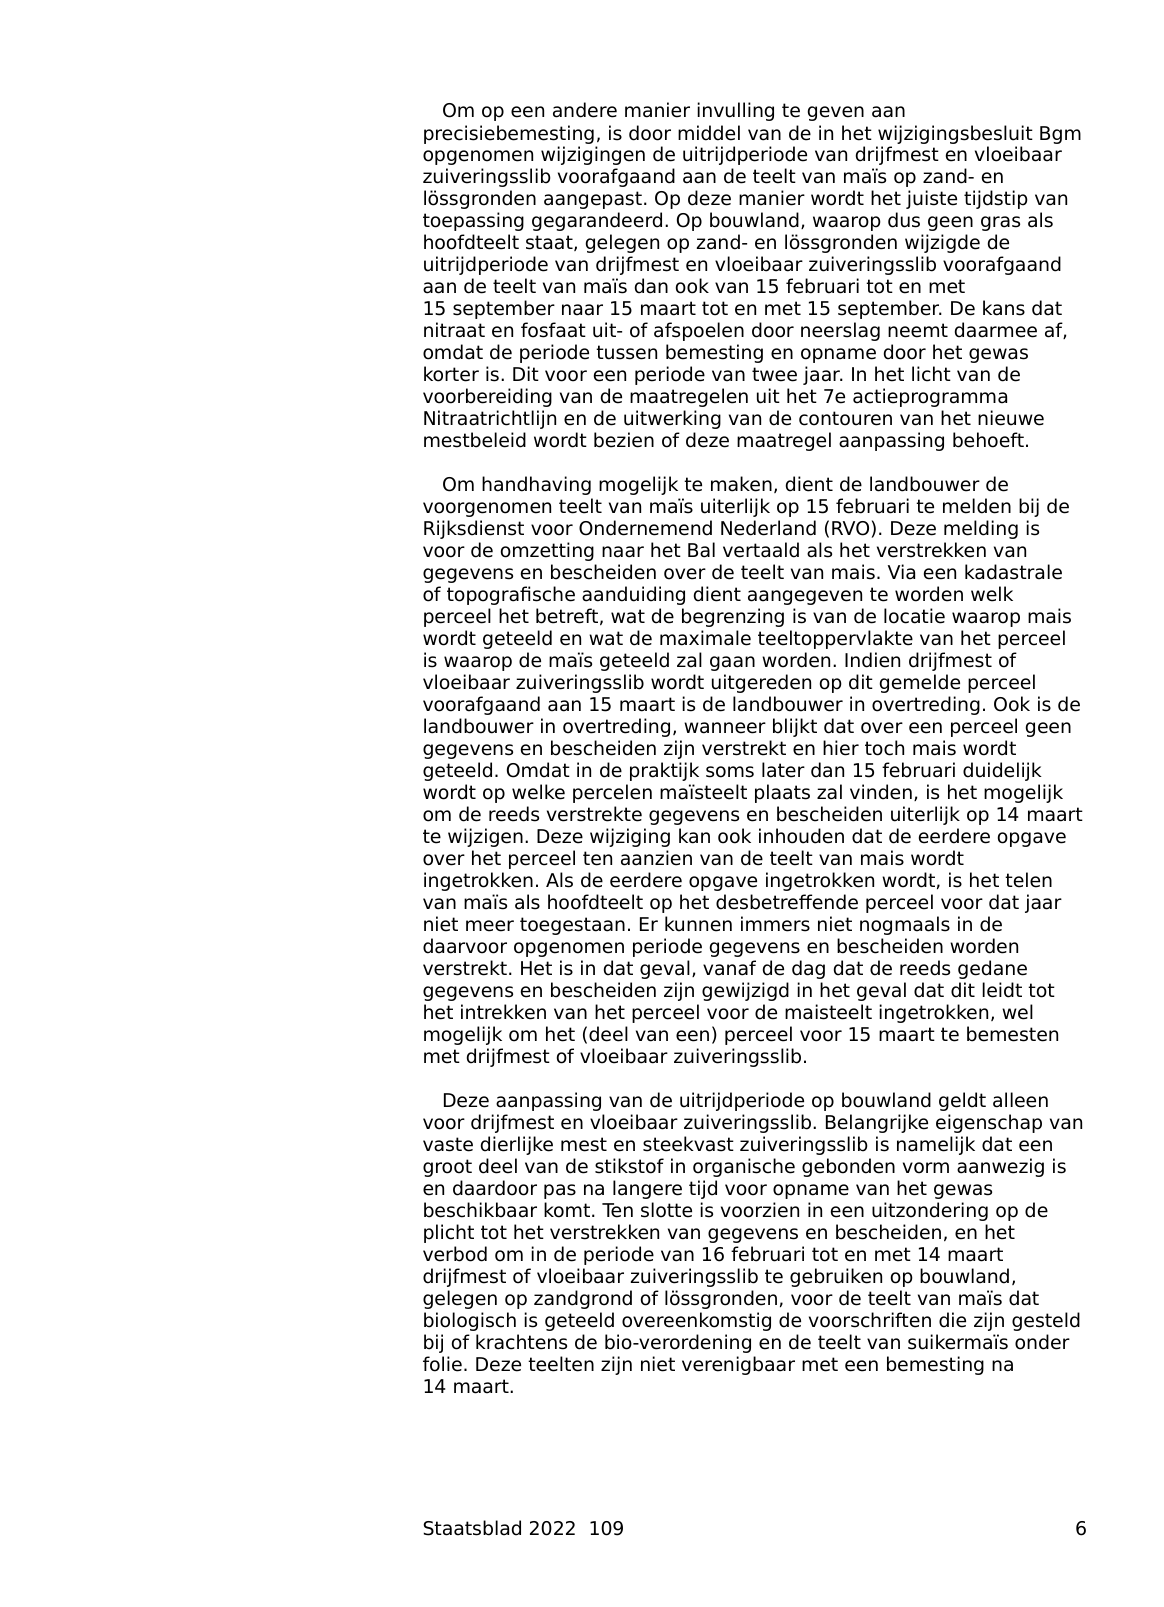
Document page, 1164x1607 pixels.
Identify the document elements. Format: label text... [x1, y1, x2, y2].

text Om op een andere manier invulling te geven aan precisiebemesting, is door middel van de in het wijzigingsbesluit Bgm opgenomen wijzigingen de uitrijdperiode van drijfmest en vloeibaar zuiveringsslib voorafgaand aan de teelt van maïs op zand- en lössgronden aangepast. Op deze manier wordt het juiste tijdstip van toepassing gegarandeerd. Op bouwland, waarop dus geen gras als hoofdteelt staat, gelegen op zand- en lössgronden wijzigde de uitrijdperiode van drijfmest en vloeibaar zuiveringsslib voorafgaand aan de teelt van maïs dan ook van 15 februari tot en met 15 september naar 15 maart tot en met 15 september. De kans dat nitraat en fosfaat uit- of afspoelen door neerslag neemt daarmee af, omdat de periode tussen bemesting en opname door het gewas korter is. Dit voor een periode van twee jaar. In het licht van de voorbereiding van de maatregelen uit het 7e actieprogramma Nitraatrichtlijn en de uitwerking van de contouren van het nieuwe mestbeleid wordt bezien of deze maatregel aanpassing behoeft. [422, 100, 1087, 452]
text Om handhaving mogelijk te maken, dient de landbouwer de voorgenomen teelt van maïs uiterlijk op 15 februari te melden bij de Rijksdienst voor Ondernemend Nederland (RVO). Deze melding is voor de omzetting naar het Bal vertaald als het verstrekken van gegevens en bescheiden over de teelt van mais. Via een kadastrale of topografische aanduiding dient aangegeven te worden welk perceel het betreft, wat de begrenzing is van de locatie waarop mais wordt geteeld en wat de maximale teeltoppervlakte van het perceel is waarop de maïs geteeld zal gaan worden. Indien drijfmest of vloeibaar zuiveringsslib wordt uitgereden op dit gemelde perceel voorafgaand aan 15 maart is de landbouwer in overtreding. Ook is de landbouwer in overtreding, wanneer blijkt dat over een perceel geen gegevens en bescheiden zijn verstrekt en hier toch mais wordt geteeld. Omdat in de praktijk soms later dan 15 februari duidelijk wordt op welke percelen maïsteelt plaats zal vinden, is het mogelijk om de reeds verstrekte gegevens en bescheiden uiterlijk op 14 maart te wijzigen. Deze wijziging kan ook inhouden dat de eerdere opgave over het perceel ten aanzien van de teelt van mais wordt ingetrokken. Als de eerdere opgave ingetrokken wordt, is het telen van maïs als hoofdteelt op het desbetreffende perceel voor dat jaar niet meer toegestaan. Er kunnen immers niet nogmaals in de daarvoor opgenomen periode gegevens en bescheiden worden verstrekt. Het is in dat geval, vanaf de dag dat de reeds gedane gegevens en bescheiden zijn gewijzigd in het geval dat dit leidt tot het intrekken van het perceel voor de maisteelt ingetrokken, wel mogelijk om het (deel van een) perceel voor 15 maart te bemesten met drijfmest of vloeibaar zuiveringsslib. [422, 474, 1087, 1068]
text Deze aanpassing van de uitrijdperiode op bouwland geldt alleen voor drijfmest en vloeibaar zuiveringsslib. Belangrijke eigenschap van vaste dierlijke mest en steekvast zuiveringsslib is namelijk dat een groot deel van de stikstof in organische gebonden vorm aanwezig is en daardoor pas na langere tijd voor opname van het gewas beschikbaar komt. Ten slotte is voorzien in een uitzondering op de plicht tot het verstrekken van gegevens en bescheiden, en het verbod om in de periode van 16 februari tot en met 14 maart drijfmest of vloeibaar zuiveringsslib te gebruiken op bouwland, gelegen op zandgrond of lössgronden, voor de teelt van maïs dat biologisch is geteeld overeenkomstig de voorschriften die zijn gesteld bij of krachtens de bio-verordening en de teelt van suikermaïs onder folie. Deze teelten zijn niet verenigbaar met een bemesting na 14 maart. [422, 1090, 1087, 1398]
